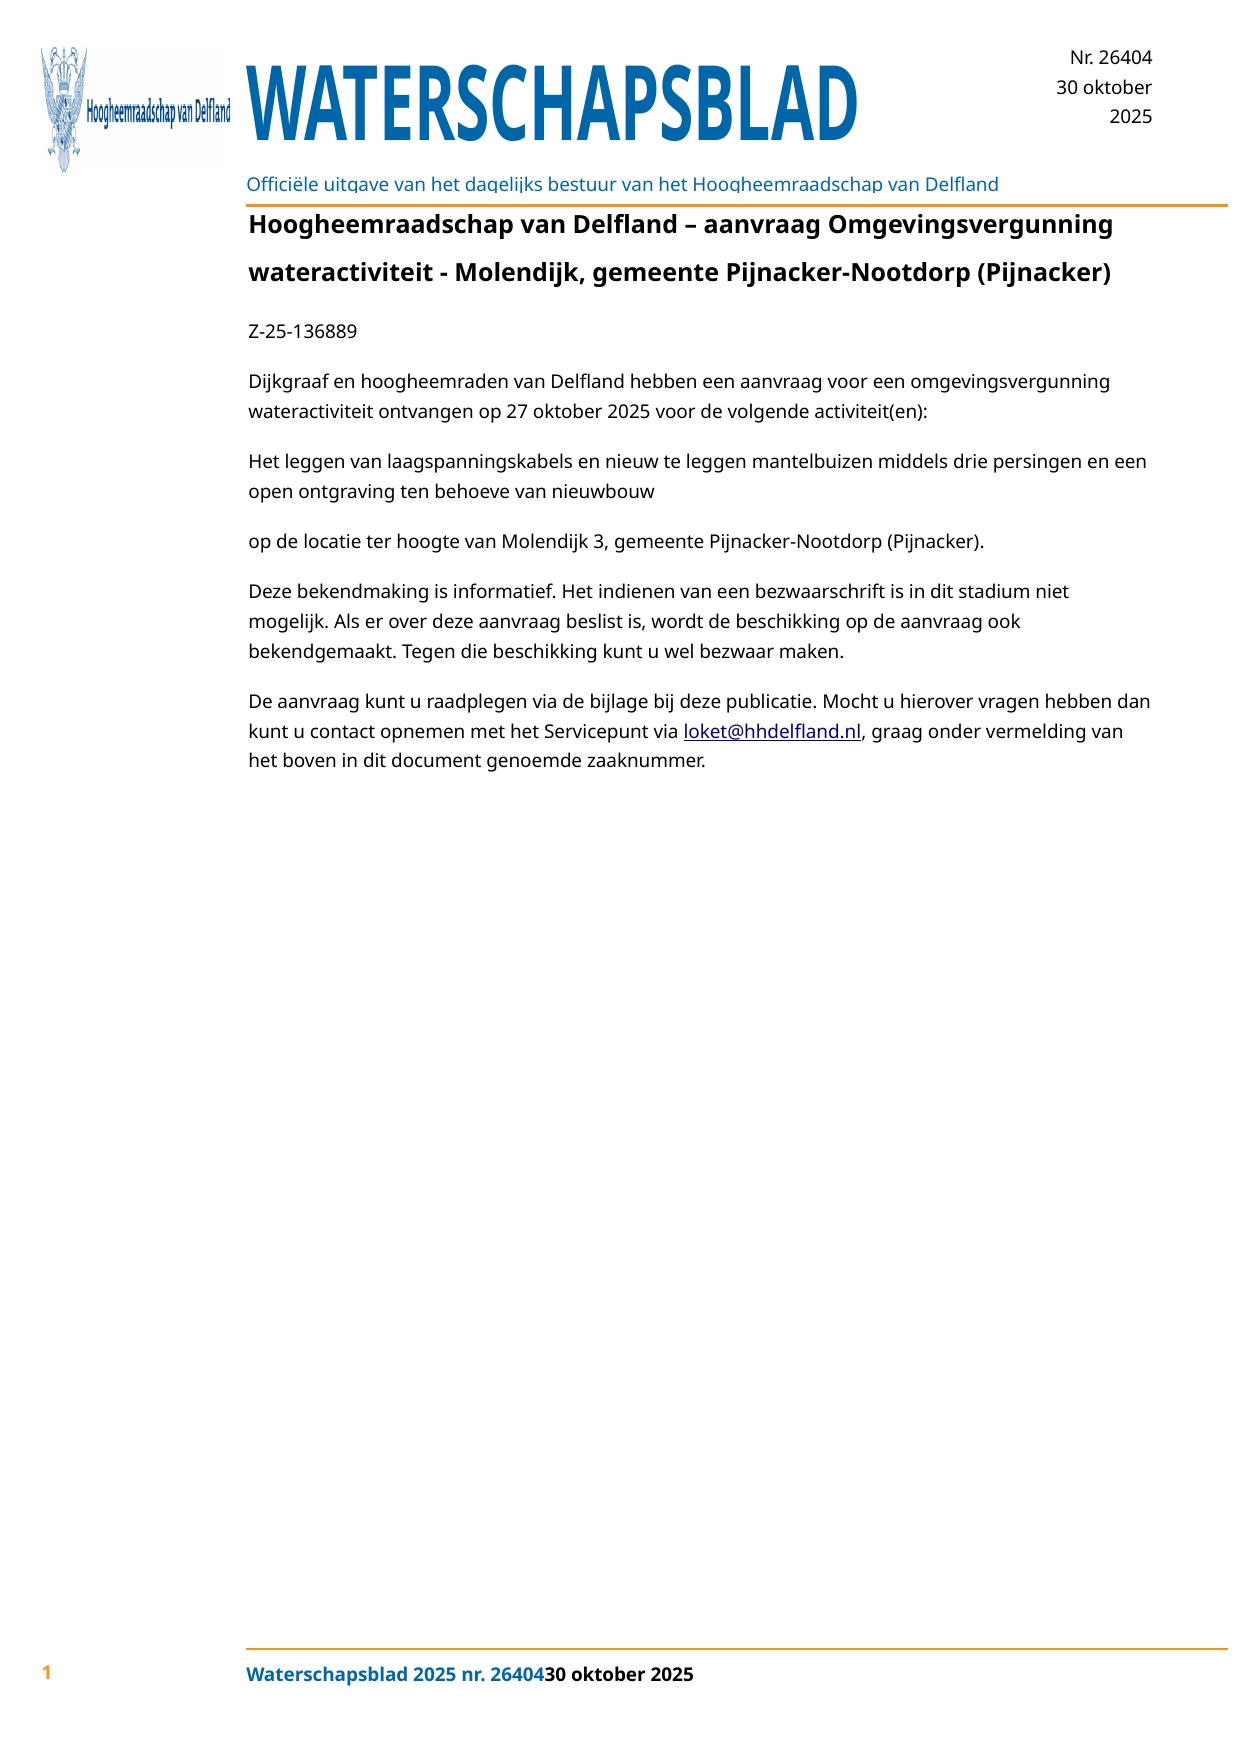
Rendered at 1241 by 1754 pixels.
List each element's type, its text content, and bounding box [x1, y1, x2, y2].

picture [41, 47, 231, 172]
text De aanvraag kunt u raadplegen via de bijlage bij deze publicatie. Mocht u hierover vragen hebben dan kunt u contact opnemen met het Servicepunt via loket@hhdelfland.nl, graag onder vermelding van het boven in dit document genoemde zaaknummer. [248, 688, 1152, 773]
text Z-25-136889 [248, 318, 1152, 344]
text Hoogheemraadschap van Delfland – aanvraag Omgevingsvergunning wateractiviteit - Molendijk, gemeente Pijnacker-Nootdorp (Pijnacker) [248, 207, 1152, 288]
text Het leggen van laagspanningskabels en nieuw te leggen mantelbuizen middels drie persingen en een open ontgraving ten behoeve van nieuwbouw [248, 448, 1152, 504]
text Dijkgraaf en hoogheemraden van Delfland hebben een aanvraag voor een omgevingsvergunning wateractiviteit ontvangen op 27 oktober 2025 voor de volgende activiteit(en): [248, 368, 1152, 424]
text op de locatie ter hoogte van Molendijk 3, gemeente Pijnacker-Nootdorp (Pijnacker). [248, 528, 1152, 554]
text Deze bekendmaking is informatief. Het indienen van een bezwaarschrift is in dit stadium niet mogelijk. Als er over deze aanvraag beslist is, wordt de beschikking op de aanvraag ook bekendgemaakt. Tegen die beschikking kunt u wel bezwaar maken. [248, 579, 1152, 664]
